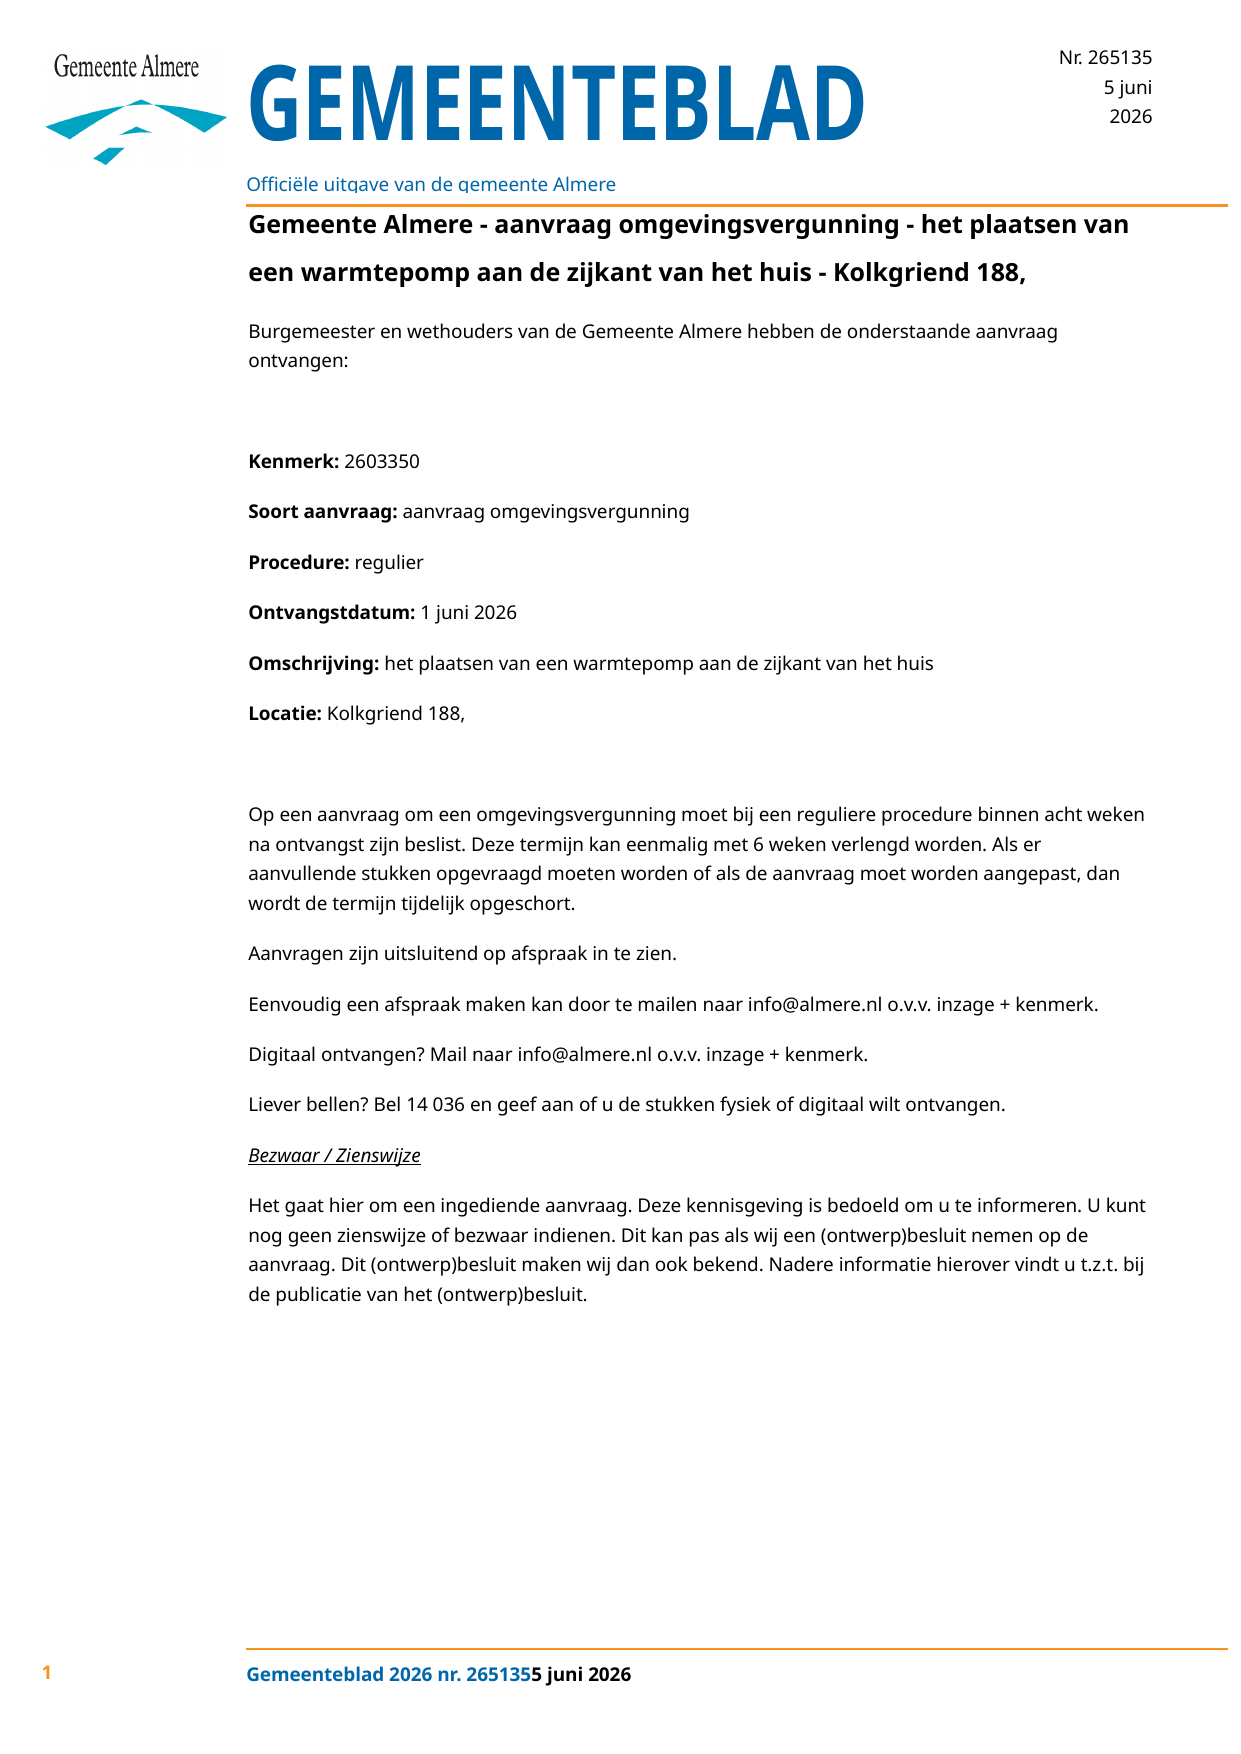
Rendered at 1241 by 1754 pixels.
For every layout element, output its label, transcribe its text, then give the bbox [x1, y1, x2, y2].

text Burgemeester en wethouders van de Gemeente Almere hebben de onderstaande aanvraag ontvangen: [248, 318, 1152, 373]
text Locatie: Kolkgriend 188, [248, 700, 1152, 726]
text Het gaat hier om een ingediende aanvraag. Deze kennisgeving is bedoeld om u te informeren. U kunt nog geen zienswijze of bezwaar indienen. Dit kan pas als wij een (ontwerp)besluit nemen op de aanvraag. Dit (ontwerp)besluit maken wij dan ook bekend. Nadere informatie hierover vindt u t.z.t. bij de publicatie van het (ontwerp)besluit. [248, 1192, 1152, 1307]
text Aanvragen zijn uitsluitend op afspraak in te zien. [248, 940, 1152, 966]
text Op een aanvraag om een omgevingsvergunning moet bij een reguliere procedure binnen acht weken na ontvangst zijn beslist. Deze termijn kan eenmalig met 6 weken verlengd worden. Als er aanvullende stukken opgevraagd moeten worden of als de aanvraag moet worden aangepast, dan wordt de termijn tijdelijk opgeschort. [248, 801, 1152, 916]
picture [41, 47, 231, 172]
text Bezwaar / Zienswijze [248, 1142, 1152, 1168]
text Procedure: regulier [248, 549, 1152, 575]
text Digitaal ontvangen? Mail naar info@almere.nl o.v.v. inzage + kenmerk. [248, 1041, 1152, 1067]
text Kenmerk: 2603350 [248, 448, 1152, 474]
text Liever bellen? Bel 14 036 en geef aan of u de stukken fysiek of digitaal wilt ontvangen. [248, 1092, 1152, 1117]
text Ontvangstdatum: 1 juni 2026 [248, 599, 1152, 625]
text Soort aanvraag: aanvraag omgevingsvergunning [248, 499, 1152, 524]
text Omschrijving: het plaatsen van een warmtepomp aan de zijkant van het huis [248, 650, 1152, 676]
text Gemeente Almere - aanvraag omgevingsvergunning - het plaatsen van een warmtepomp aan de zijkant van het huis - Kolkgriend 188, [248, 207, 1152, 288]
text Eenvoudig een afspraak maken kan door te mailen naar info@almere.nl o.v.v. inzage + kenmerk. [248, 991, 1152, 1017]
